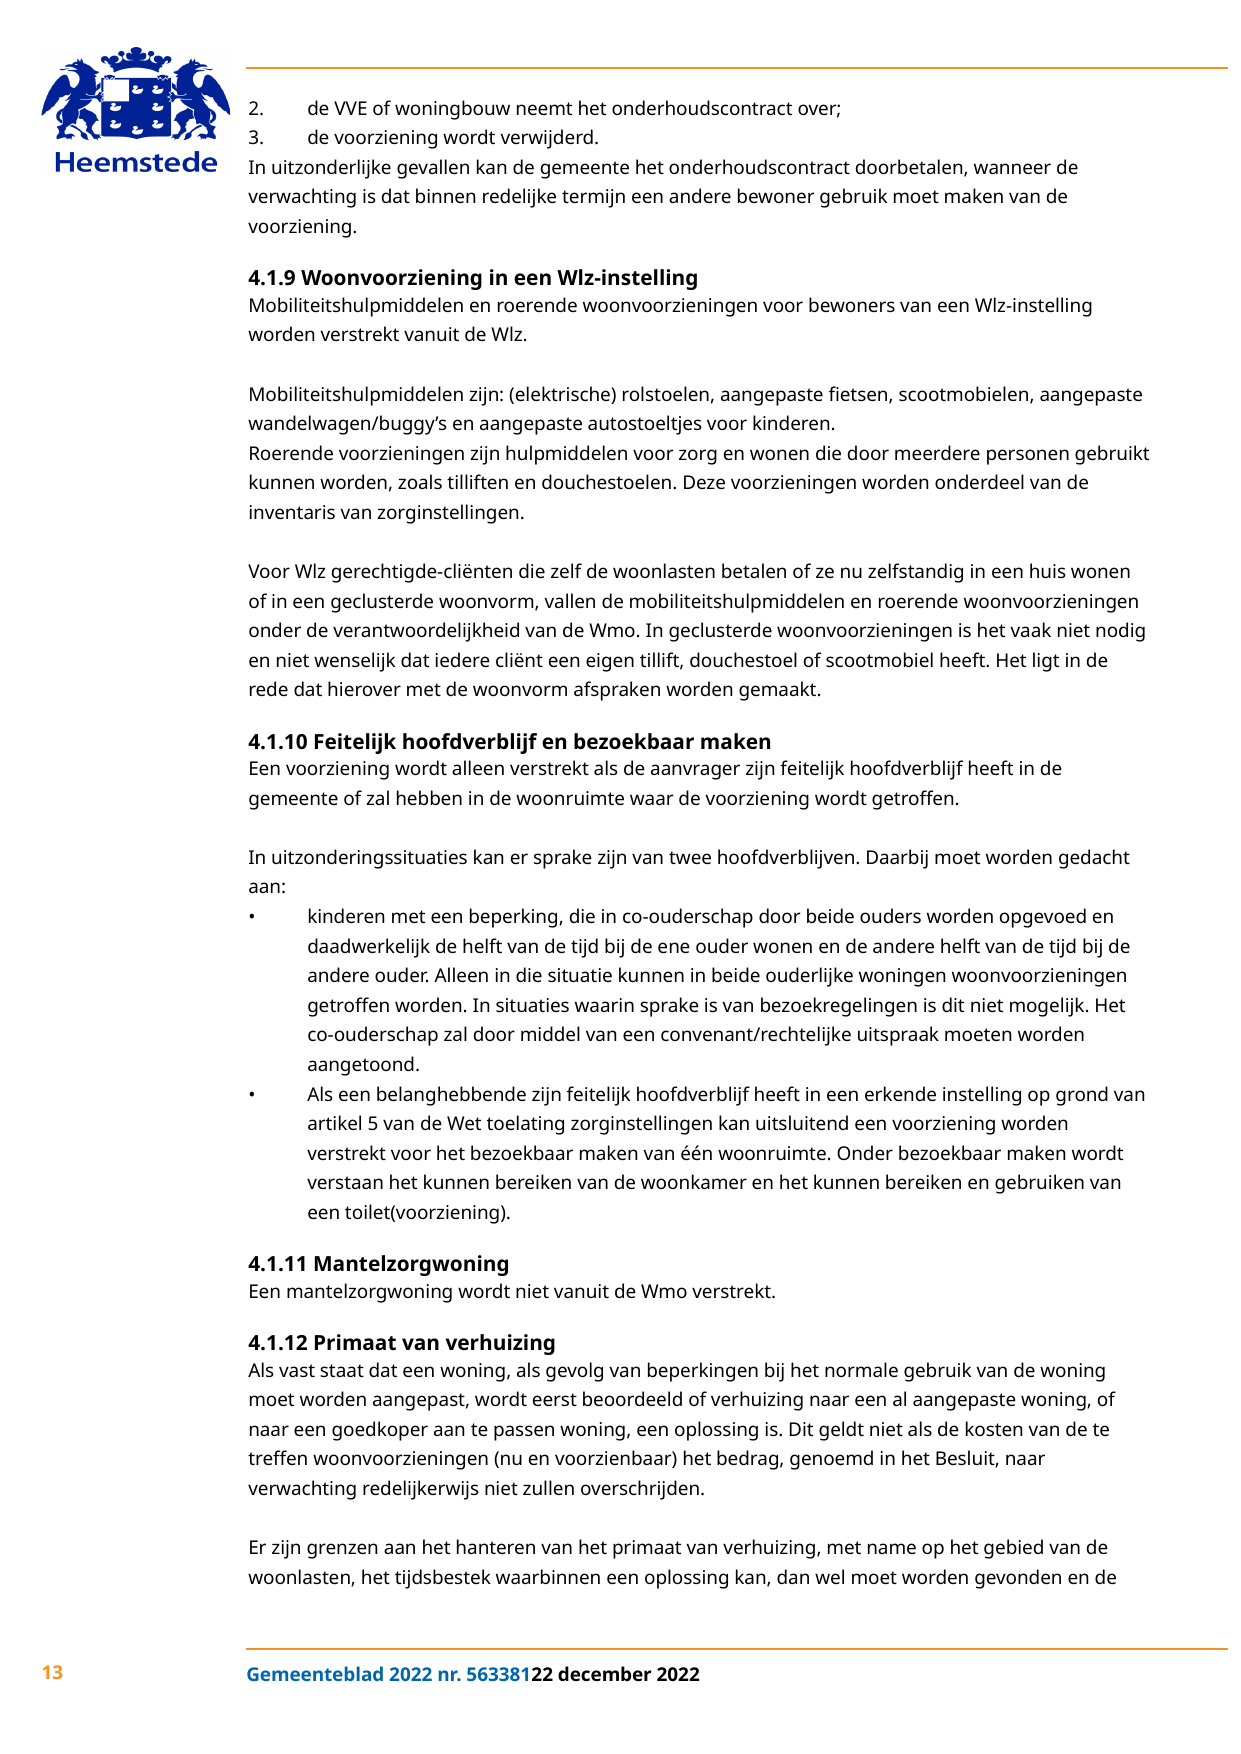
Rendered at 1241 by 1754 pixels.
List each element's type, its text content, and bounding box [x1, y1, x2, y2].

text Roerende voorzieningen zijn hulpmiddelen voor zorg en wonen die door meerdere personen gebruikt kunnen worden, zoals tilliften en douchestoelen. Deze voorzieningen worden onderdeel van de inventaris van zorginstellingen. [248, 440, 1152, 525]
list de VVE of woningbouw neemt het onderhoudscontract over; [248, 95, 1152, 121]
list kinderen met een beperking, die in co-ouderschap door beide ouders worden opgevoed en daadwerkelijk de helft van de tijd bij de ene ouder wonen en de andere helft van de tijd bij de andere ouder. Alleen in die situatie kunnen in beide ouderlijke woningen woonvoorzieningen getroffen worden. In situaties waarin sprake is van bezoekregelingen is dit niet mogelijk. Het co-ouderschap zal door middel van een convenant/rechtelijke uitspraak moeten worden aangetoond. [248, 903, 1152, 1077]
picture [41, 47, 231, 172]
text 4.1.12 Primaat van verhuizing [248, 1328, 1152, 1357]
text Als vast staat dat een woning, als gevolg van beperkingen bij het normale gebruik van de woning moet worden aangepast, wordt eerst beoordeeld of verhuizing naar een al aangepaste woning, of naar een goedkoper aan te passen woning, een oplossing is. Dit geldt niet als de kosten van de te treffen woonvoorzieningen (nu en voorzienbaar) het bedrag, genoemd in het Besluit, naar verwachting redelijkerwijs niet zullen overschrijden. [248, 1357, 1152, 1501]
text 4.1.10 Feitelijk hoofdverblijf en bezoekbaar maken [248, 727, 1152, 755]
text 4.1.11 Mantelzorgwoning [248, 1249, 1152, 1278]
text Er zijn grenzen aan het hanteren van het primaat van verhuizing, met name op het gebied van de woonlasten, het tijdsbestek waarbinnen een oplossing kan, dan wel moet worden gevonden en de [248, 1534, 1152, 1590]
text 4.1.9 Woonvoorziening in een Wlz-instelling [248, 263, 1152, 292]
list Als een belanghebbende zijn feitelijk hoofdverblijf heeft in een erkende instelling op grond van artikel 5 van de Wet toelating zorginstellingen kan uitsluitend een voorziening worden verstrekt voor het bezoekbaar maken van één woonruimte. Onder bezoekbaar maken wordt verstaan het kunnen bereiken van de woonkamer en het kunnen bereiken en gebruiken van een toilet(voorziening). [248, 1081, 1152, 1225]
text Mobiliteitshulpmiddelen en roerende woonvoorzieningen voor bewoners van een Wlz-instelling worden verstrekt vanuit de Wlz. [248, 292, 1152, 347]
text Een mantelzorgwoning wordt niet vanuit de Wmo verstrekt. [248, 1278, 1152, 1304]
text In uitzonderlijke gevallen kan de gemeente het onderhoudscontract doorbetalen, wanneer de verwachting is dat binnen redelijke termijn een andere bewoner gebruik moet maken van de voorziening. [248, 154, 1152, 239]
text Voor Wlz gerechtigde-cliënten die zelf de woonlasten betalen of ze nu zelfstandig in een huis wonen of in een geclusterde woonvorm, vallen de mobiliteitshulpmiddelen en roerende woonvoorzieningen onder de verantwoordelijkheid van de Wmo. In geclusterde woonvoorzieningen is het vaak niet nodig en niet wenselijk dat iedere cliënt een eigen tillift, douchestoel of scootmobiel heeft. Het ligt in de rede dat hierover met de woonvorm afspraken worden gemaakt. [248, 558, 1152, 702]
text Mobiliteitshulpmiddelen zijn: (elektrische) rolstoelen, aangepaste fietsen, scootmobielen, aangepaste wandelwagen/buggy’s en aangepaste autostoeltjes voor kinderen. [248, 381, 1152, 436]
list de voorziening wordt verwijderd. [248, 124, 1152, 150]
text Een voorziening wordt alleen verstrekt als de aanvrager zijn feitelijk hoofdverblijf heeft in de gemeente of zal hebben in de woonruimte waar de voorziening wordt getroffen. [248, 755, 1152, 811]
text In uitzonderingssituaties kan er sprake zijn van twee hoofdverblijven. Daarbij moet worden gedacht aan: [248, 844, 1152, 899]
